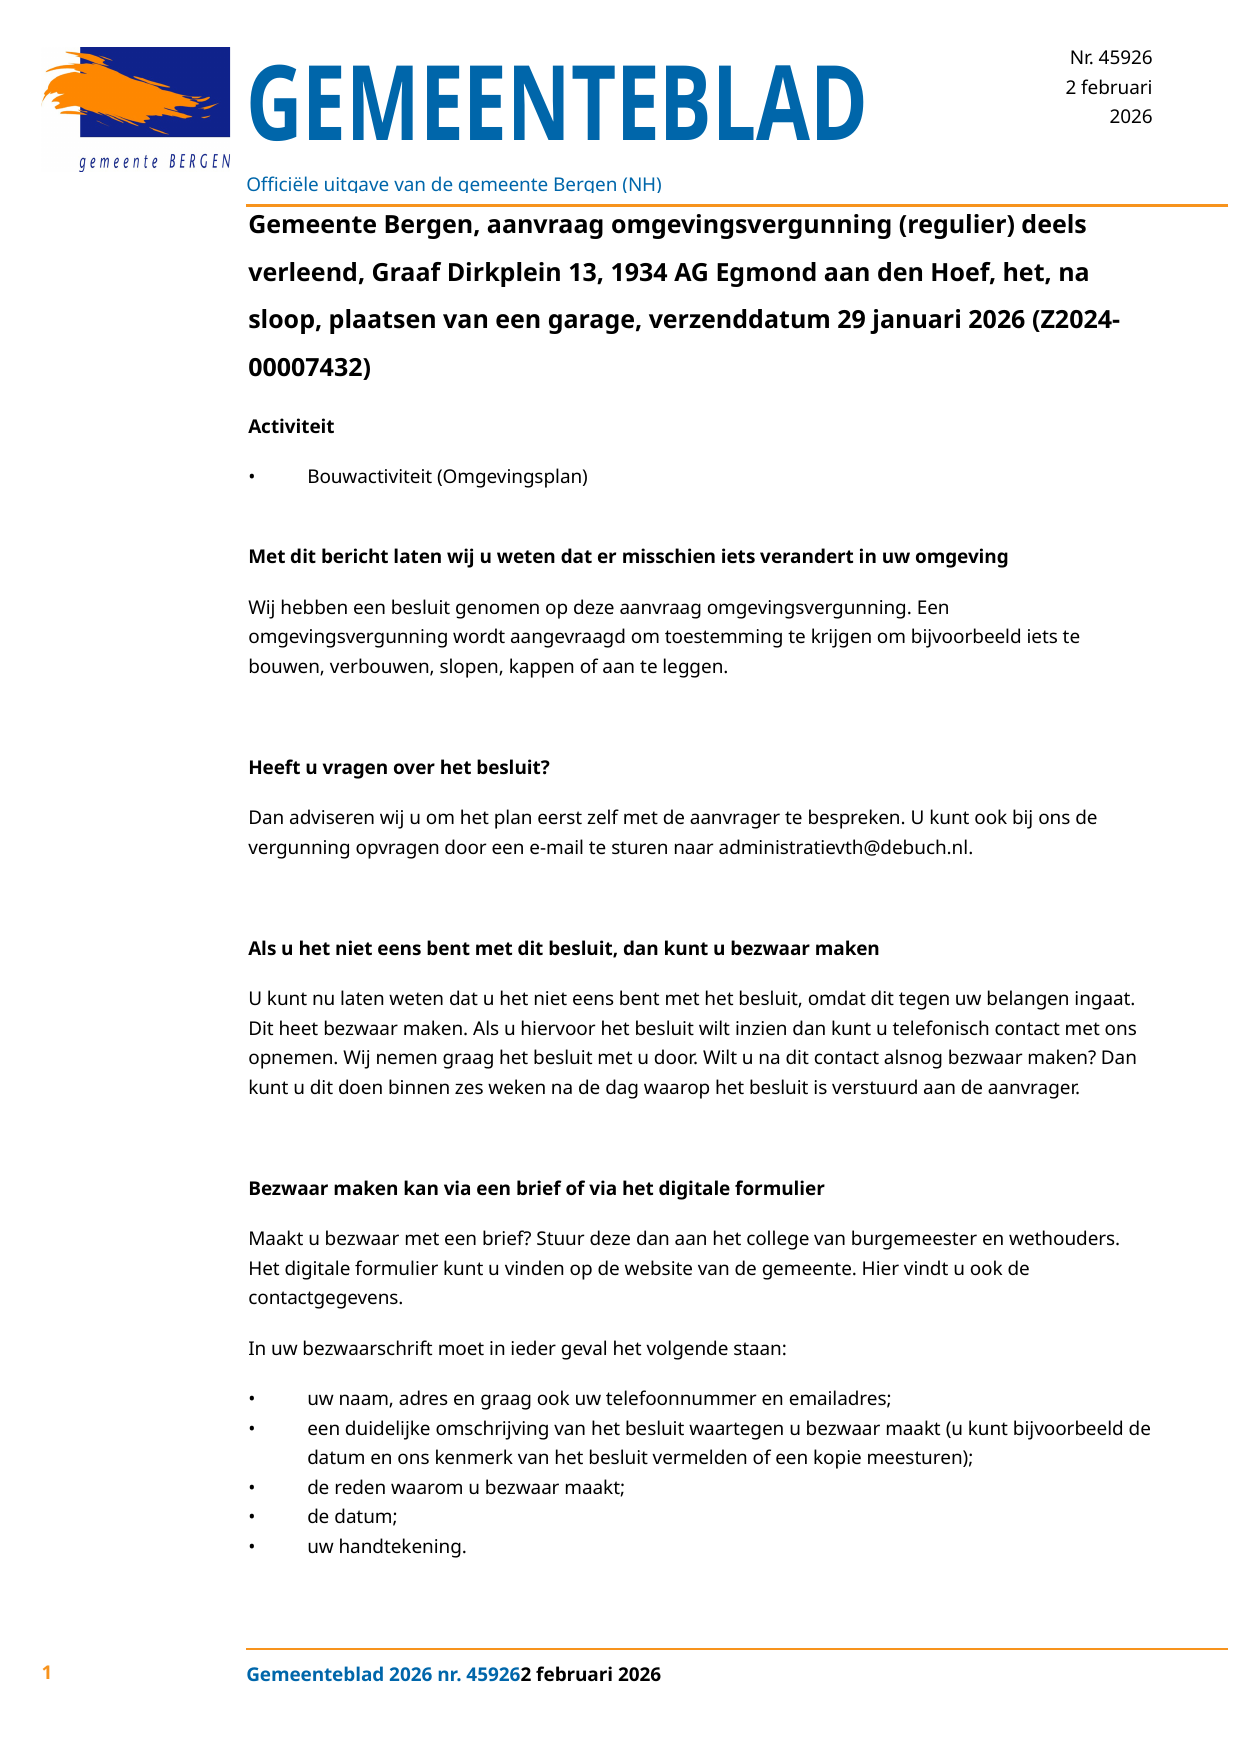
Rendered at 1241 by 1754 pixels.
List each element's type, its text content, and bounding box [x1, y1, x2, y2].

text Met dit bericht laten wij u weten dat er misschien iets verandert in uw omgeving [248, 543, 1152, 569]
text Wij hebben een besluit genomen op deze aanvraag omgevingsvergunning. Een omgevingsvergunning wordt aangevraagd om toestemming te krijgen om bijvoorbeeld iets te bouwen, verbouwen, slopen, kappen of aan te leggen. [248, 594, 1152, 679]
text Activiteit [248, 413, 1152, 439]
list de datum; [248, 1503, 1152, 1529]
list een duidelijke omschrijving van het besluit waartegen u bezwaar maakt (u kunt bijvoorbeeld de datum en ons kenmerk van het besluit vermelden of een kopie meesturen); [248, 1415, 1152, 1470]
text Maakt u bezwaar met een brief? Stuur deze dan aan het college van burgemeester en wethouders. Het digitale formulier kunt u vinden op de website van de gemeente. Hier vindt u ook de contactgegevens. [248, 1225, 1152, 1310]
list de reden waarom u bezwaar maakt; [248, 1474, 1152, 1500]
picture [41, 47, 231, 172]
list uw handtekening. [248, 1533, 1152, 1559]
list Bouwactiviteit (Omgevingsplan) [248, 463, 1152, 489]
text U kunt nu laten weten dat u het niet eens bent met het besluit, omdat dit tegen uw belangen ingaat. Dit heet bezwaar maken. Als u hiervoor het besluit wilt inzien dan kunt u telefonisch contact met ons opnemen. Wij nemen graag het besluit met u door. Wilt u na dit contact alsnog bezwaar maken? Dan kunt u dit doen binnen zes weken na de dag waarop het besluit is verstuurd aan de aanvrager. [248, 985, 1152, 1100]
text Dan adviseren wij u om het plan eerst zelf met de aanvrager te bespreken. U kunt ook bij ons de vergunning opvragen door een e-mail te sturen naar administratievth@debuch.nl. [248, 804, 1152, 860]
list uw naam, adres en graag ook uw telefoonnummer en emailadres; [248, 1385, 1152, 1411]
text In uw bezwaarschrift moet in ieder geval het volgende staan: [248, 1335, 1152, 1361]
text Als u het niet eens bent met dit besluit, dan kunt u bezwaar maken [248, 935, 1152, 961]
text Heeft u vragen over het besluit? [248, 754, 1152, 780]
text Gemeente Bergen, aanvraag omgevingsvergunning (regulier) deels verleend, Graaf Dirkplein 13, 1934 AG Egmond aan den Hoef, het, na sloop, plaatsen van een garage, verzenddatum 29 januari 2026 (Z2024-00007432) [248, 207, 1152, 384]
text Bezwaar maken kan via een brief of via het digitale formulier [248, 1175, 1152, 1201]
